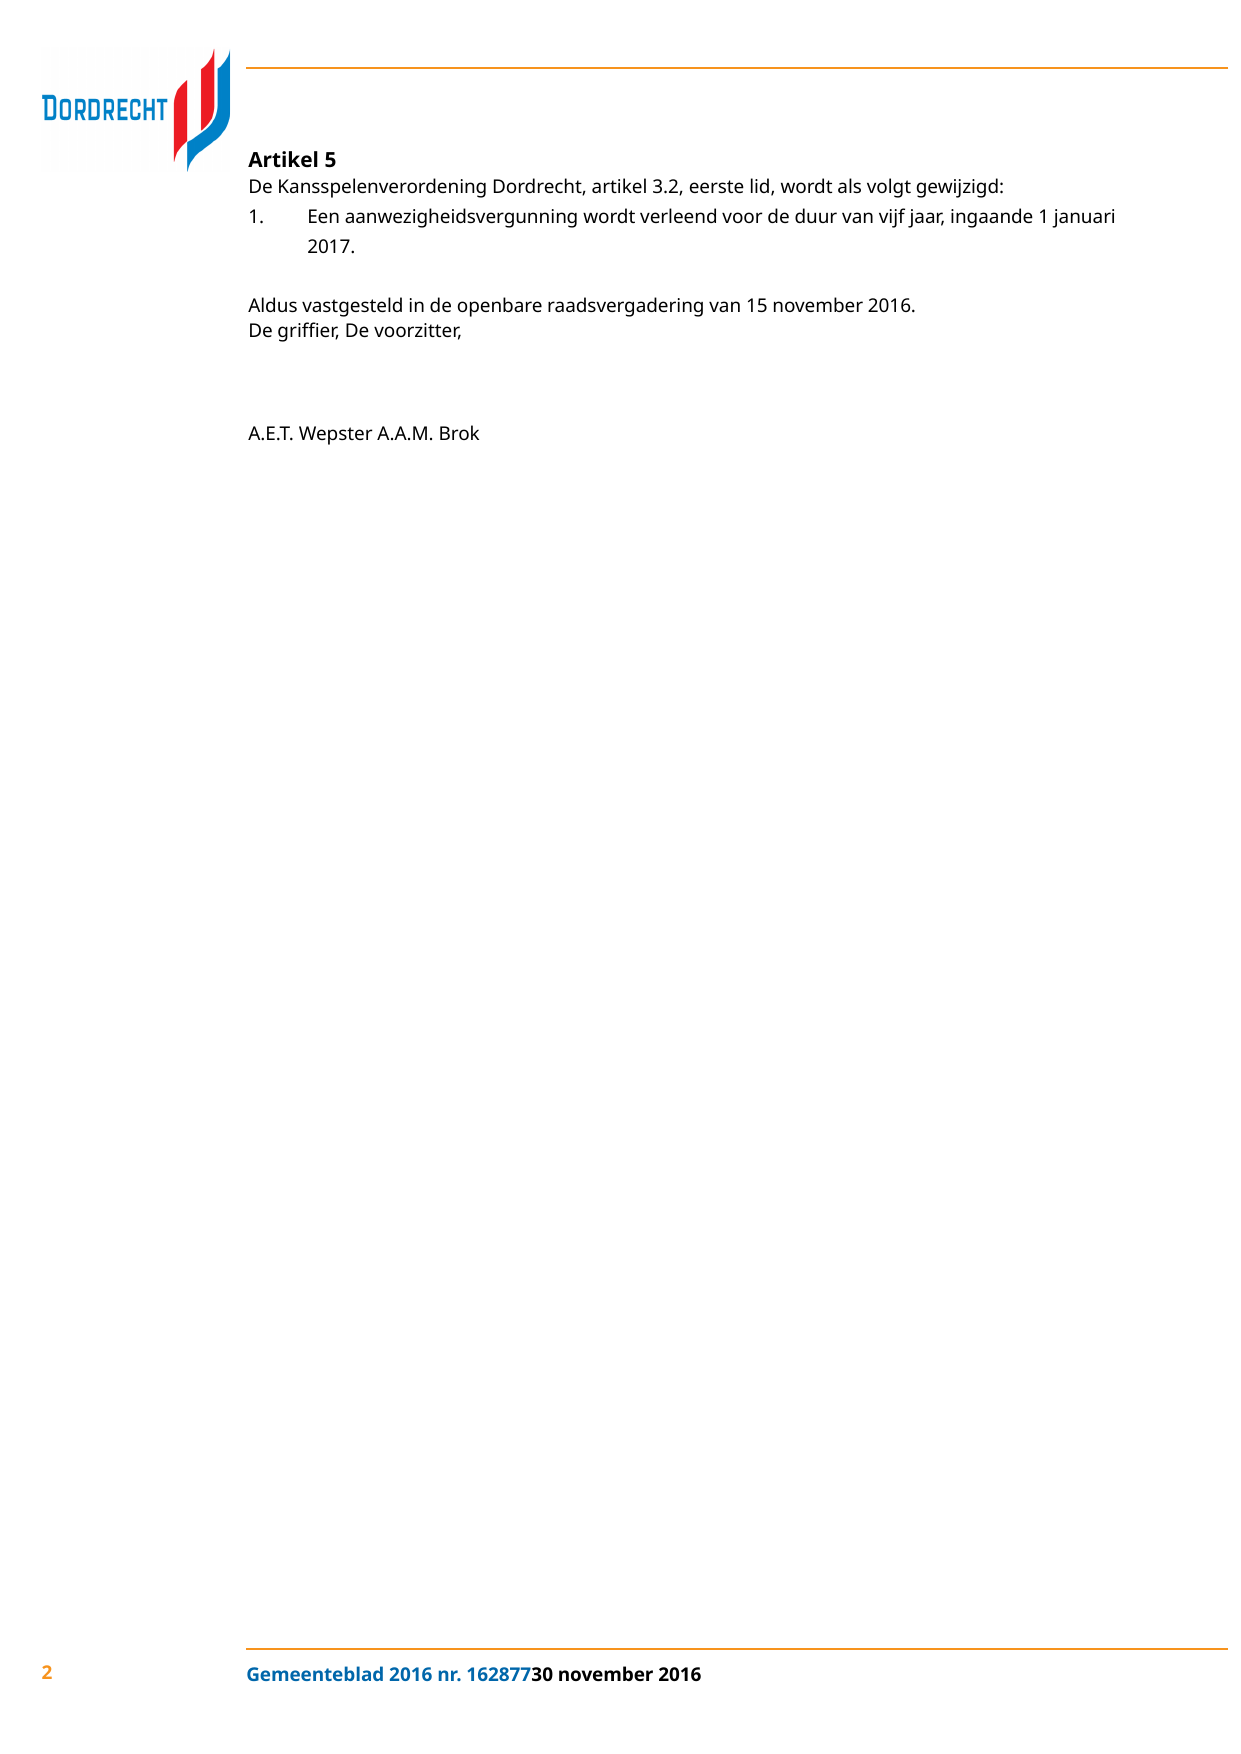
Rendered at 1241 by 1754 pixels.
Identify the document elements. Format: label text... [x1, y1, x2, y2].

text Aldus vastgesteld in de openbare raadsvergadering van 15 november 2016. [248, 292, 1152, 318]
text De griffier, De voorzitter, [248, 318, 1152, 343]
text De Kansspelenverordening Dordrecht, artikel 3.2, eerste lid, wordt als volgt gewijzigd: [248, 174, 1152, 199]
text A.E.T. Wepster A.A.M. Brok [248, 421, 1152, 446]
list Een aanwezigheidsvergunning wordt verleend voor de duur van vijf jaar, ingaande 1 januari 2017. [248, 203, 1152, 258]
text Artikel 5 [248, 145, 1152, 174]
picture [41, 47, 231, 172]
